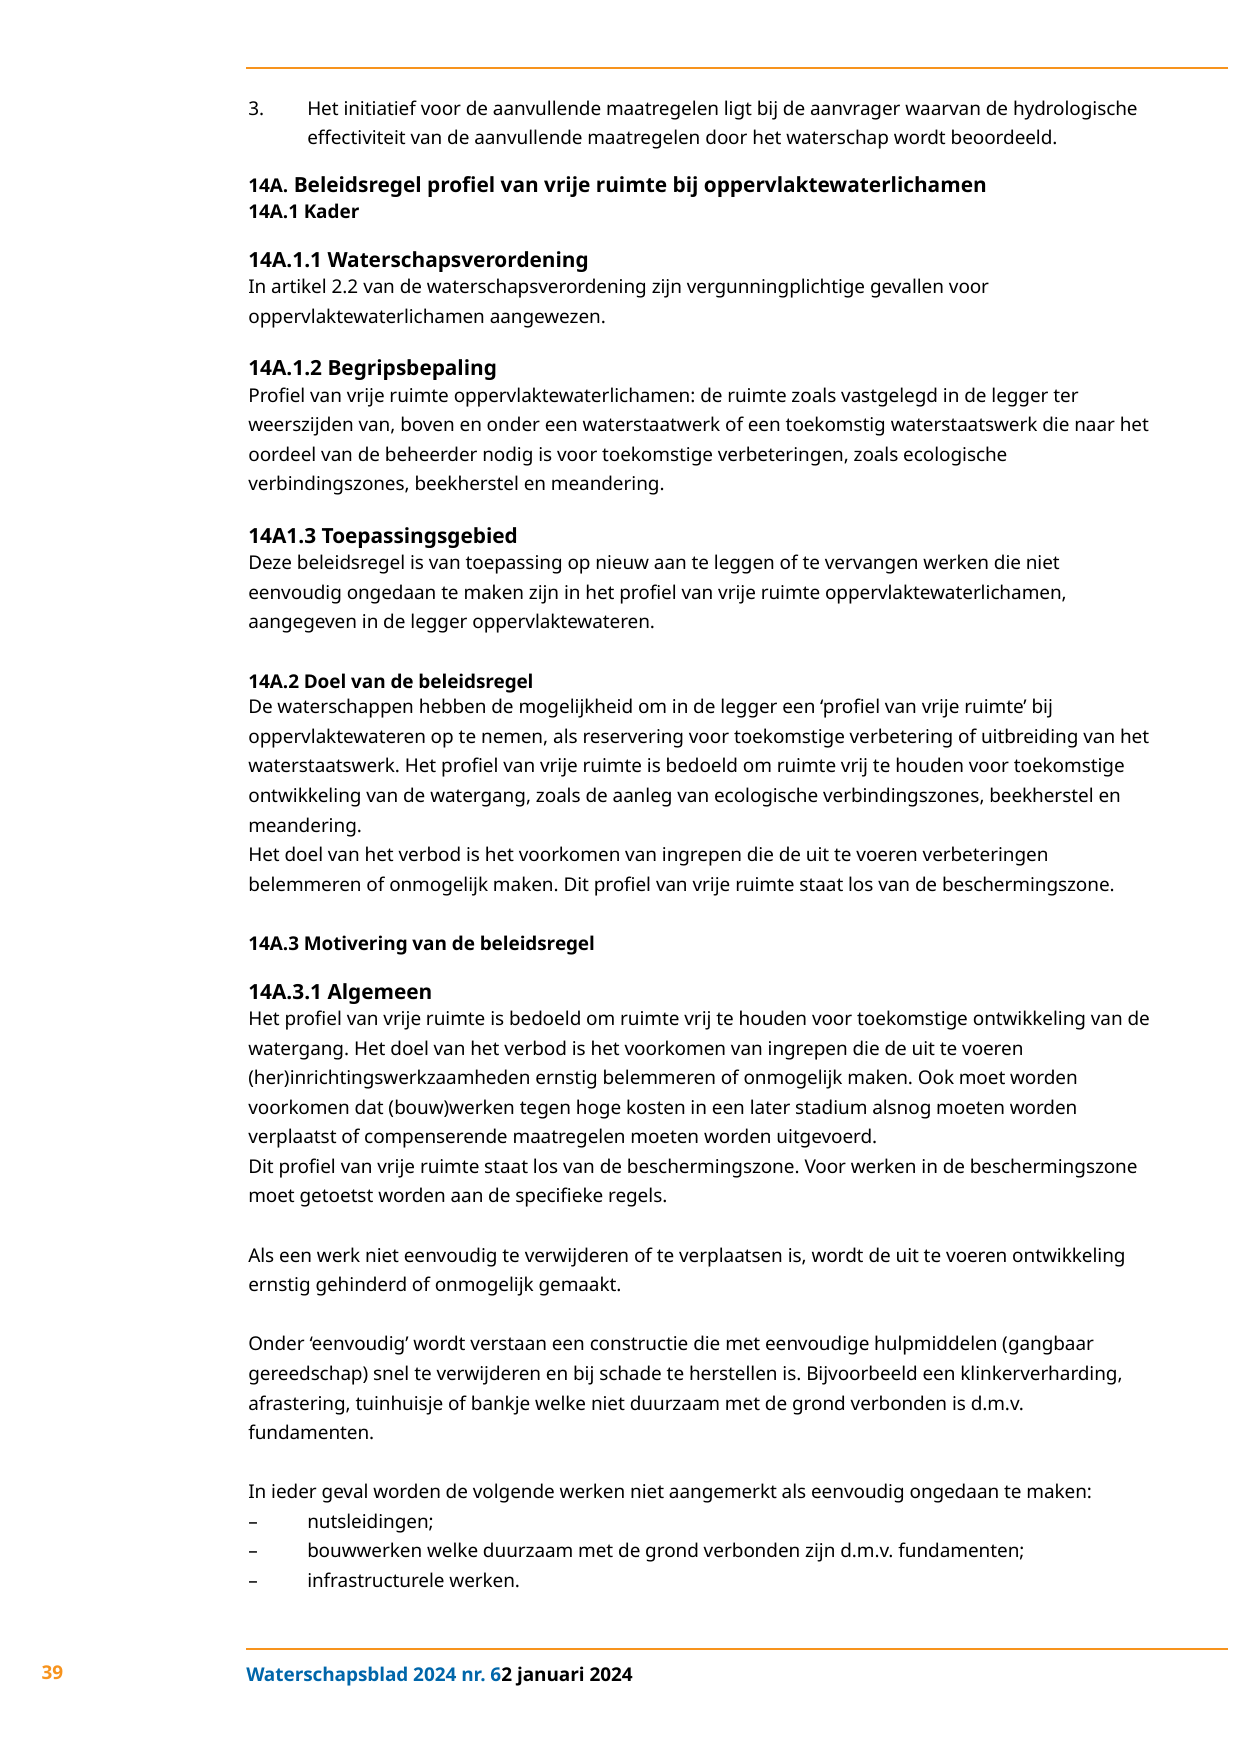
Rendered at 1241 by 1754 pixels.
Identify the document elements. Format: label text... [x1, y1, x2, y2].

text Profiel van vrije ruimte oppervlaktewaterlichamen: de ruimte zoals vastgelegd in de legger ter weerszijden van, boven en onder een waterstaatwerk of een toekomstig waterstaatswerk die naar het oordeel van de beheerder nodig is voor toekomstige verbeteringen, zoals ecologische verbindingszones, beekherstel en meandering. [248, 382, 1152, 496]
list Het initiatief voor de aanvullende maatregelen ligt bij de aanvrager waarvan de hydrologische effectiviteit van de aanvullende maatregelen door het waterschap wordt beoordeeld. [248, 95, 1152, 150]
text 14A1.3 Toepassingsgebied [248, 521, 1152, 549]
text 14A.1.1 Waterschapsverordening [248, 245, 1152, 273]
list bouwwerken welke duurzaam met de grond verbonden zijn d.m.v. fundamenten; [248, 1538, 1152, 1563]
text Onder ‘eenvoudig’ wordt verstaan een constructie die met eenvoudige hulpmiddelen (gangbaar gereedschap) snel te verwijderen en bij schade te herstellen is. Bijvoorbeeld een klinkerverharding, afrastering, tuinhuisje of bankje welke niet duurzaam met de grond verbonden is d.m.v. fundamenten. [248, 1331, 1152, 1445]
text Het doel van het verbod is het voorkomen van ingrepen die de uit te voeren verbeteringen belemmeren of onmogelijk maken. Dit profiel van vrije ruimte staat los van de beschermingszone. [248, 841, 1152, 897]
text 14A. Beleidsregel profiel van vrije ruimte bij oppervlaktewaterlichamen [248, 170, 1152, 198]
list infrastructurele werken. [248, 1567, 1152, 1593]
text 14A.3.1 Algemeen [248, 977, 1152, 1005]
text In artikel 2.2 van de waterschapsverordening zijn vergunningplichtige gevallen voor oppervlaktewaterlichamen aangewezen. [248, 273, 1152, 329]
text Dit profiel van vrije ruimte staat los van de beschermingszone. Voor werken in de beschermingszone moet getoetst worden aan de specifieke regels. [248, 1153, 1152, 1208]
text 14A.1.2 Begripsbepaling [248, 353, 1152, 382]
list nutsleidingen; [248, 1508, 1152, 1534]
text Het profiel van vrije ruimte is bedoeld om ruimte vrij te houden voor toekomstige ontwikkeling van de watergang. Het doel van het verbod is het voorkomen van ingrepen die de uit te voeren (her)inrichtingswerkzaamheden ernstig belemmeren of onmogelijk maken. Ook moet worden voorkomen dat (bouw)werken tegen hoge kosten in een later stadium alsnog moeten worden verplaatst of compenserende maatregelen moeten worden uitgevoerd. [248, 1005, 1152, 1149]
text De waterschappen hebben de mogelijkheid om in de legger een ‘profiel van vrije ruimte’ bij oppervlaktewateren op te nemen, als reservering voor toekomstige verbetering of uitbreiding van het waterstaatswerk. Het profiel van vrije ruimte is bedoeld om ruimte vrij te houden voor toekomstige ontwikkeling van de watergang, zoals de aanleg van ecologische verbindingszones, beekherstel en meandering. [248, 693, 1152, 838]
picture [41, 47, 231, 172]
text In ieder geval worden de volgende werken niet aangemerkt als eenvoudig ongedaan te maken: [248, 1478, 1152, 1504]
text 14A.2 Doel van de beleidsregel [248, 668, 1152, 693]
text Als een werk niet eenvoudig te verwijderen of te verplaatsen is, wordt de uit te voeren ontwikkeling ernstig gehinderd of onmogelijk gemaakt. [248, 1242, 1152, 1297]
text 14A.1 Kader [248, 198, 1152, 224]
text Deze beleidsregel is van toepassing op nieuw aan te leggen of te vervangen werken die niet eenvoudig ongedaan te maken zijn in het profiel van vrije ruimte oppervlaktewaterlichamen, aangegeven in de legger oppervlaktewateren. [248, 549, 1152, 634]
text 14A.3 Motivering van de beleidsregel [248, 930, 1152, 956]
